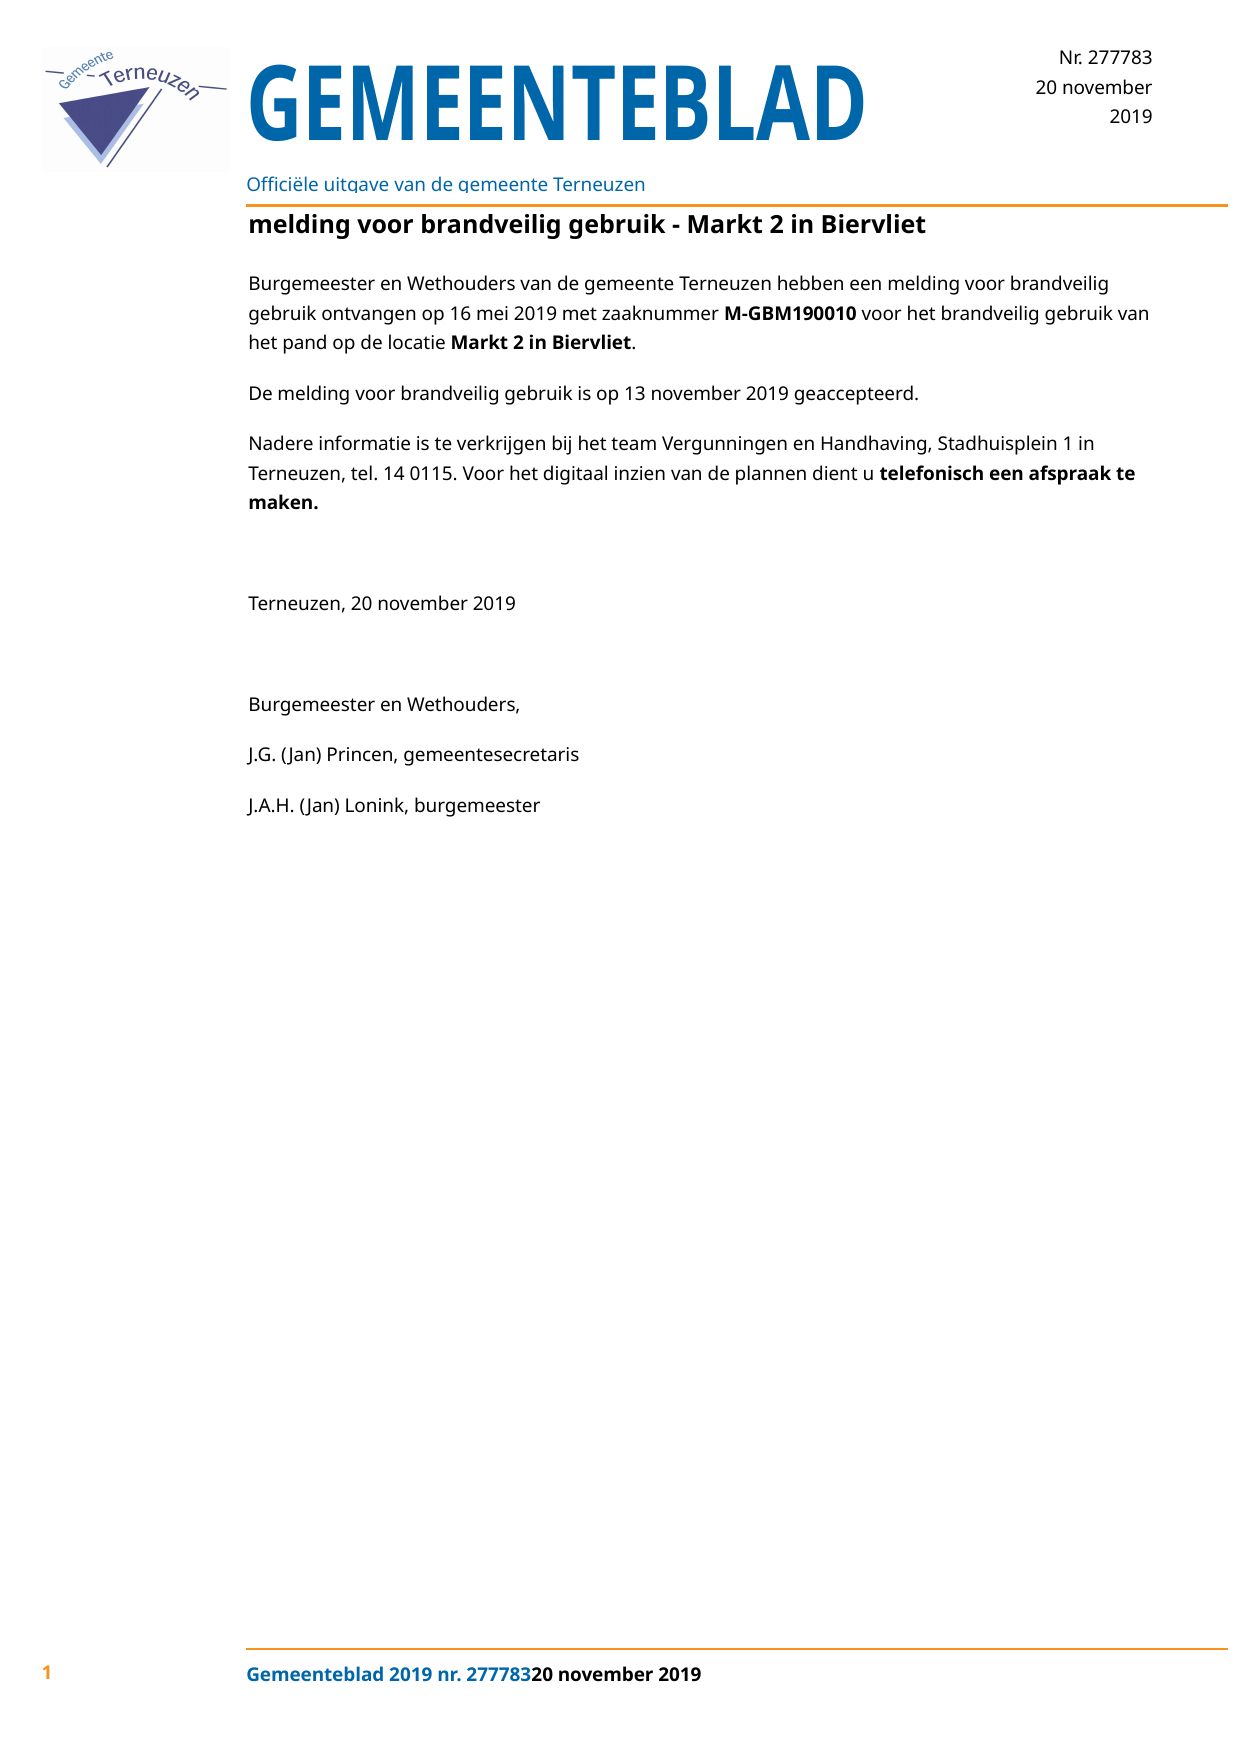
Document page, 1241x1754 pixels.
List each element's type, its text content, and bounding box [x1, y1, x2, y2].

text Terneuzen, 20 november 2019 [248, 590, 1152, 616]
text Burgemeester en Wethouders van de gemeente Terneuzen hebben een melding voor brandveilig gebruik ontvangen op 16 mei 2019 met zaaknummer M-GBM190010 voor het brandveilig gebruik van het pand op de locatie Markt 2 in Biervliet. [248, 270, 1152, 355]
text Nadere informatie is te verkrijgen bij het team Vergunningen en Handhaving, Stadhuisplein 1 in Terneuzen, tel. 14 0115. Voor het digitaal inzien van de plannen dient u telefonisch een afspraak te maken. [248, 430, 1152, 515]
text melding voor brandveilig gebruik - Markt 2 in Biervliet [248, 207, 1152, 241]
text J.G. (Jan) Princen, gemeentesecretaris [248, 742, 1152, 767]
text De melding voor brandveilig gebruik is op 13 november 2019 geaccepteerd. [248, 380, 1152, 406]
picture [41, 47, 231, 172]
text J.A.H. (Jan) Lonink, burgemeester [248, 792, 1152, 818]
text Burgemeester en Wethouders, [248, 691, 1152, 717]
